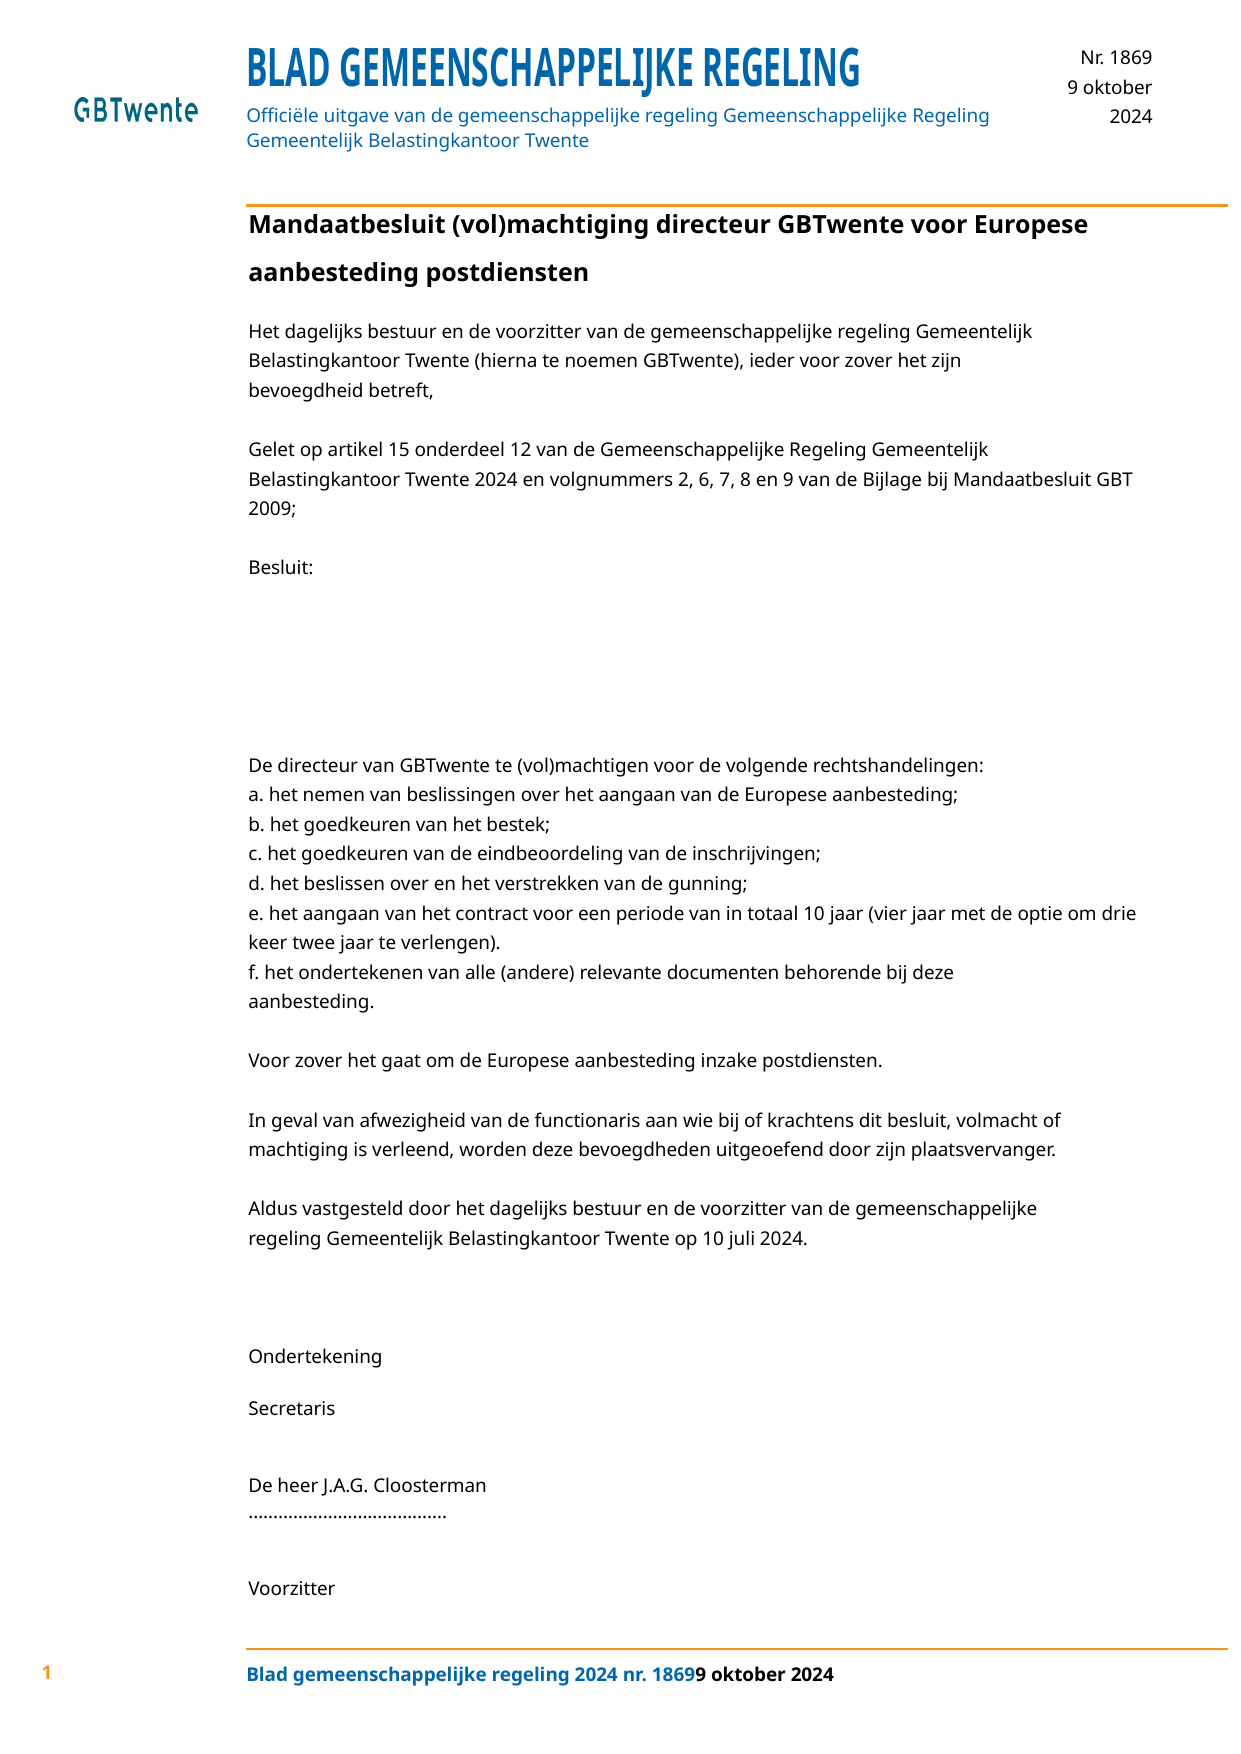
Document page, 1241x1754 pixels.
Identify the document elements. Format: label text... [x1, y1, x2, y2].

text Voor zover het gaat om de Europese aanbesteding inzake postdiensten. [248, 1048, 1152, 1073]
text In geval van afwezigheid van de functionaris aan wie bij of krachtens dit besluit, volmacht of [248, 1107, 1152, 1132]
text De directeur van GBTwente te (vol)machtigen voor de volgende rechtshandelingen: [248, 752, 1152, 777]
text Aldus vastgesteld door het dagelijks bestuur en de voorzitter van de gemeenschappelijke [248, 1196, 1152, 1221]
text Mandaatbesluit (vol)machtiging directeur GBTwente voor Europese aanbesteding postdiensten [248, 207, 1152, 288]
text d. het beslissen over en het verstrekken van de gunning; [248, 870, 1152, 896]
text b. het goedkeuren van het bestek; [248, 811, 1152, 837]
text aanbesteding. [248, 988, 1152, 1014]
text Belastingkantoor Twente 2024 en volgnummers 2, 6, 7, 8 en 9 van de Bijlage bij Mandaatbesluit GBT 2009; [248, 466, 1152, 521]
text Het dagelijks bestuur en de voorzitter van de gemeenschappelijke regeling Gemeentelijk [248, 318, 1152, 344]
text Besluit: [248, 554, 1152, 580]
text De heer J.A.G. Cloosterman [248, 1472, 1152, 1498]
text c. het goedkeuren van de eindbeoordeling van de inschrijvingen; [248, 841, 1152, 866]
text Secretaris [248, 1395, 1152, 1421]
picture [41, 47, 231, 172]
text bevoegdheid betreft, [248, 377, 1152, 403]
text Belastingkantoor Twente (hierna te noemen GBTwente), ieder voor zover het zijn [248, 347, 1152, 373]
text Ondertekening [248, 1343, 1152, 1369]
text …………………………………. [248, 1498, 1152, 1523]
text a. het nemen van beslissingen over het aangaan van de Europese aanbesteding; [248, 781, 1152, 807]
text Voorzitter [248, 1575, 1152, 1601]
text Gelet op artikel 15 onderdeel 12 van de Gemeenschappelijke Regeling Gemeentelijk [248, 436, 1152, 462]
text f. het ondertekenen van alle (andere) relevante documenten behorende bij deze [248, 959, 1152, 984]
text regeling Gemeentelijk Belastingkantoor Twente op 10 juli 2024. [248, 1225, 1152, 1251]
text e. het aangaan van het contract voor een periode van in totaal 10 jaar (vier jaar met de optie om drie keer twee jaar te verlengen). [248, 900, 1152, 955]
text machtiging is verleend, worden deze bevoegdheden uitgeoefend door zijn plaatsvervanger. [248, 1136, 1152, 1162]
